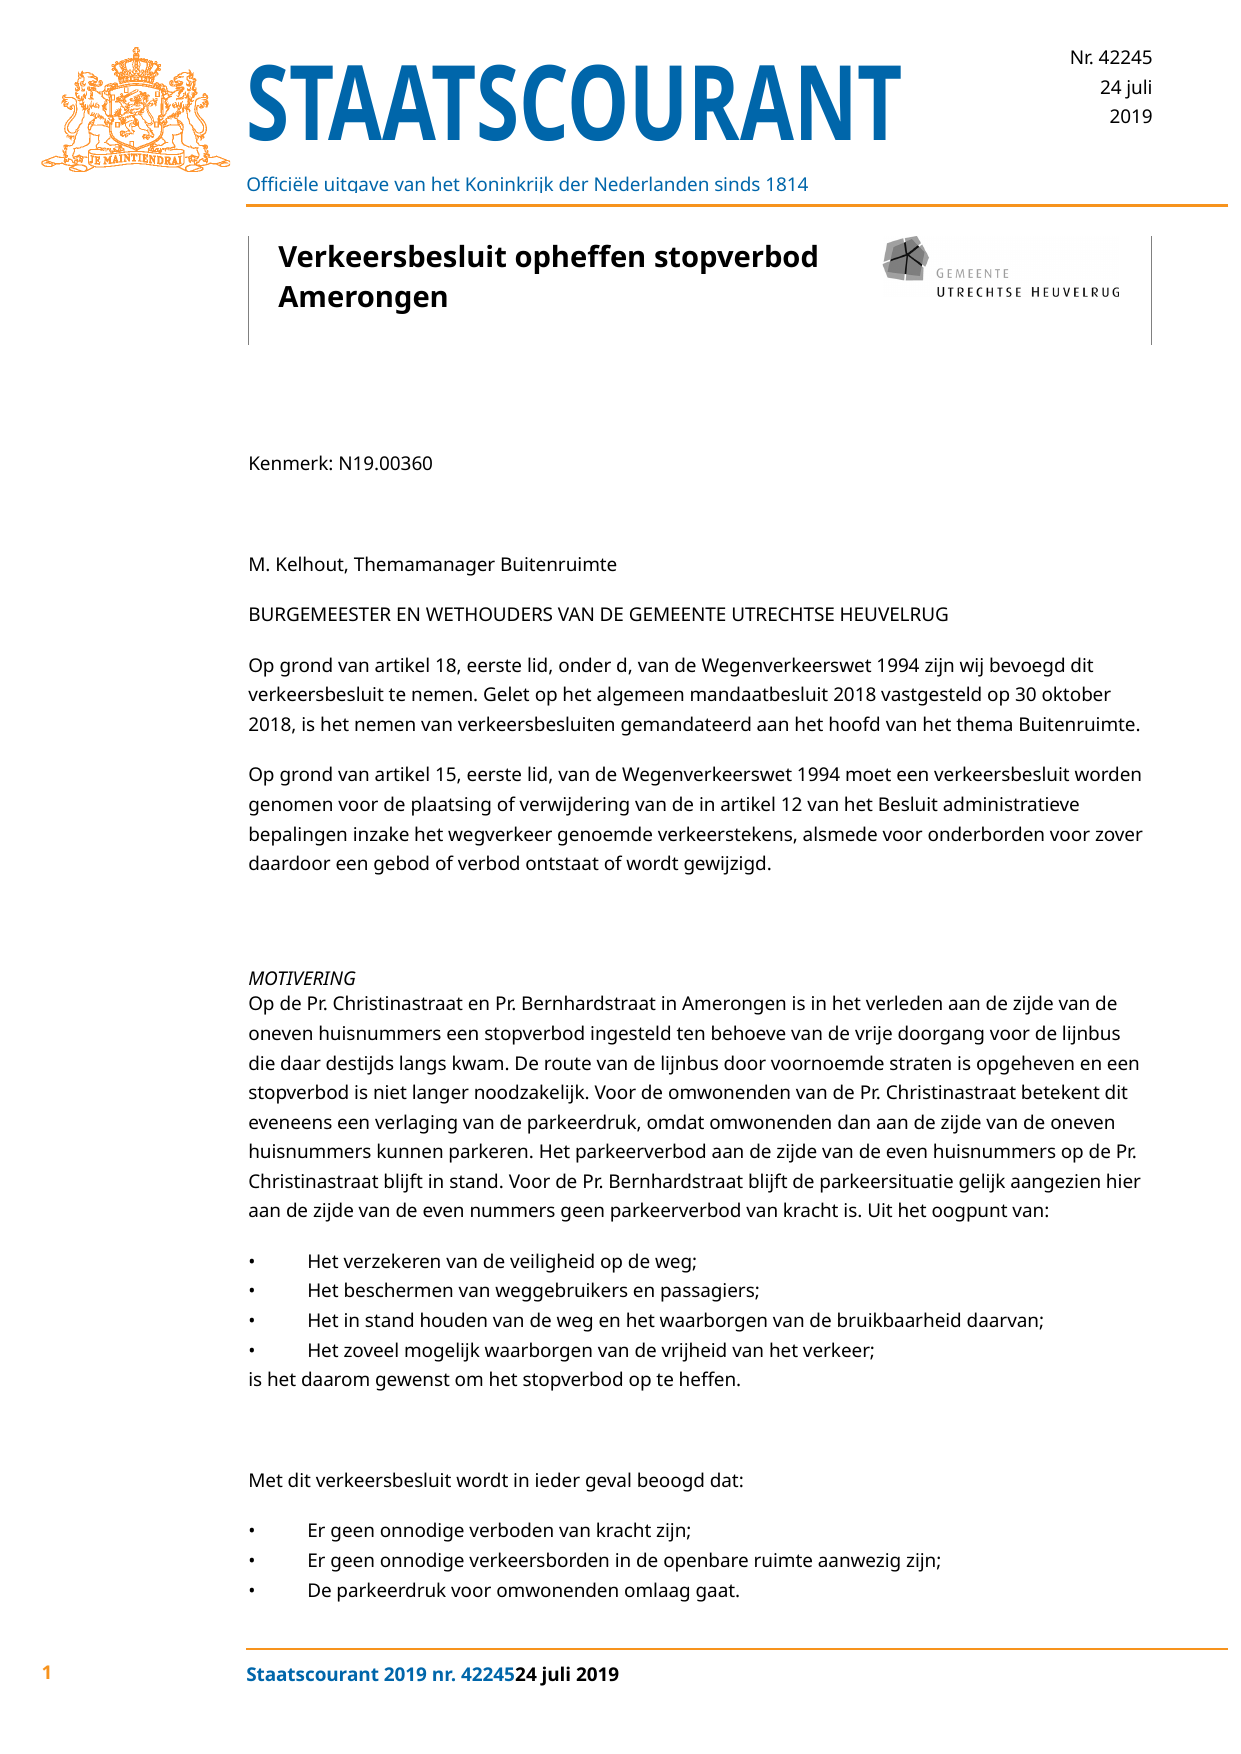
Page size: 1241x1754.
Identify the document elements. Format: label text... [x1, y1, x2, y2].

list Er geen onnodige verboden van kracht zijn; [248, 1518, 1152, 1543]
text Met dit verkeersbesluit wordt in ieder geval beoogd dat: [248, 1467, 1152, 1493]
text Op de Pr. Christinastraat en Pr. Bernhardstraat in Amerongen is in het verleden aan de zijde van de oneven huisnummers een stopverbod ingesteld ten behoeve van de vrije doorgang voor de lijnbus die daar destijds langs kwam. De route van de lijnbus door voornoemde straten is opgeheven en een stopverbod is niet langer noodzakelijk. Voor de omwonenden van de Pr. Christinastraat betekent dit eveneens een verlaging van de parkeerdruk, omdat omwonenden dan aan de zijde van de oneven huisnummers kunnen parkeren. Het parkeerverbod aan de zijde van de even huisnummers op de Pr. Christinastraat blijft in stand. Voor de Pr. Bernhardstraat blijft de parkeersituatie gelijk aangezien hier aan de zijde van de even nummers geen parkeerverbod van kracht is. Uit het oogpunt van: [248, 991, 1152, 1223]
text MOTIVERING [248, 965, 1152, 991]
text Kenmerk: N19.00360 [248, 450, 1152, 476]
text BURGEMEESTER EN WETHOUDERS VAN DE GEMEENTE UTRECHTSE HEUVELRUG [248, 602, 1152, 627]
table_header [850, 236, 1151, 345]
list Het in stand houden van de weg en het waarborgen van de bruikbaarheid daarvan; [248, 1307, 1152, 1333]
text is het daarom gewenst om het stopverbod op te heffen. [248, 1366, 1152, 1392]
text Op grond van artikel 18, eerste lid, onder d, van de Wegenverkeerswet 1994 zijn wij bevoegd dit verkeersbesluit te nemen. Gelet op het algemeen mandaatbesluit 2018 vastgesteld op 30 oktober 2018, is het nemen van verkeersbesluiten gemandateerd aan het hoofd van het thema Buitenruimte. [248, 652, 1152, 737]
list De parkeerdruk voor omwonenden omlaag gaat. [248, 1577, 1152, 1602]
table_header Verkeersbesluit opheffen stopverbod Amerongen [249, 236, 850, 345]
list Het zoveel mogelijk waarborgen van de vrijheid van het verkeer; [248, 1337, 1152, 1362]
list Er geen onnodige verkeersborden in de openbare ruimte aanwezig zijn; [248, 1547, 1152, 1573]
list Het beschermen van weggebruikers en passagiers; [248, 1278, 1152, 1303]
picture [41, 47, 231, 172]
text Op grond van artikel 15, eerste lid, van de Wegenverkeerswet 1994 moet een verkeersbesluit worden genomen voor de plaatsing of verwijdering van de in artikel 12 van het Besluit administratieve bepalingen inzake het wegverkeer genoemde verkeerstekens, alsmede voor onderborden voor zover daardoor een gebod of verbod ontstaat of wordt gewijzigd. [248, 762, 1152, 876]
list Het verzekeren van de veiligheid op de weg; [248, 1248, 1152, 1274]
text M. Kelhout, Themamanager Buitenruimte [248, 551, 1152, 577]
picture [882, 236, 1119, 297]
